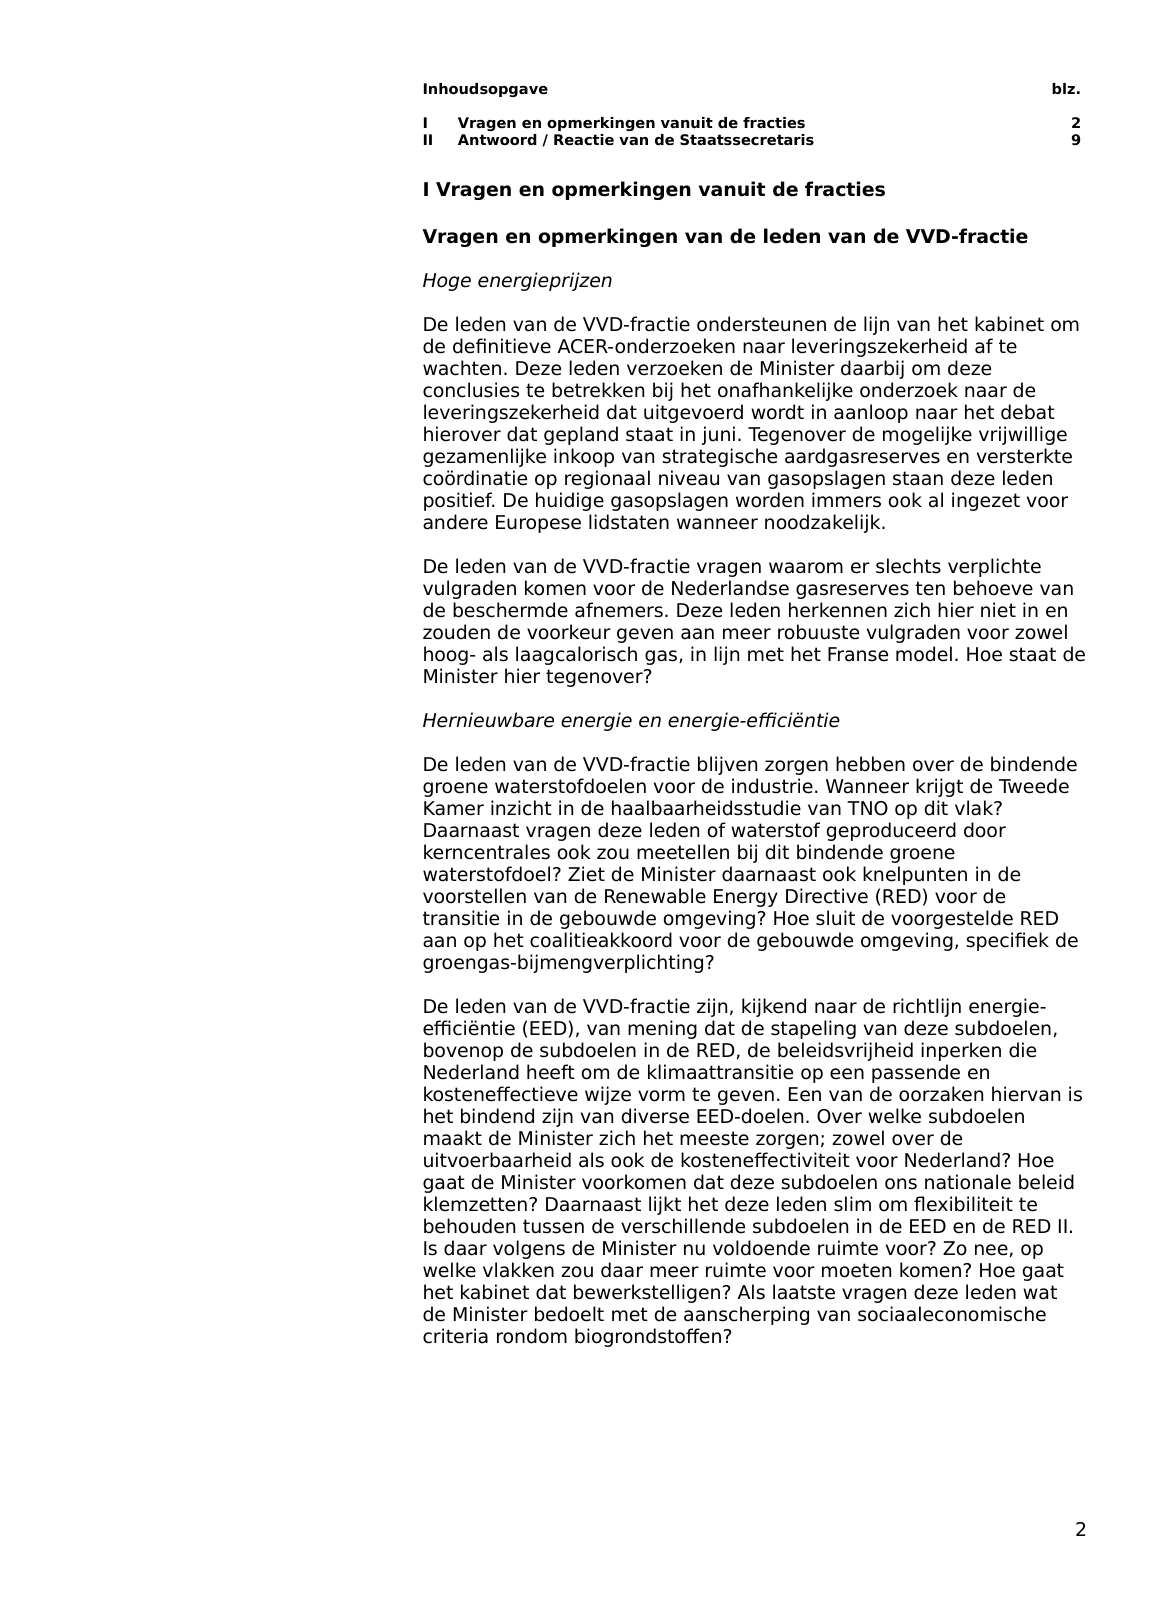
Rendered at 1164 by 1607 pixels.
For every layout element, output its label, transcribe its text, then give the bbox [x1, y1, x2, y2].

subtitle Hoge energieprijzen [422, 270, 1087, 292]
table_cell [422, 98, 452, 115]
table_cell 9 [1028, 132, 1087, 149]
table_cell Vragen en opmerkingen vanuit de fracties [452, 115, 1028, 132]
text De leden van de VVD-fractie vragen waarom er slechts verplichte vulgraden komen voor de Nederlandse gasreserves ten behoeve van de beschermde afnemers. Deze leden herkennen zich hier niet in en zouden de voorkeur geven aan meer robuuste vulgraden voor zowel hoog- als laagcalorisch gas, in lijn met het Franse model. Hoe staat de Minister hier tegenover? [422, 556, 1087, 688]
table_cell 2 [1028, 115, 1087, 132]
table_cell [452, 98, 1028, 115]
table_cell [1028, 98, 1087, 115]
text De leden van de VVD-fractie blijven zorgen hebben over de bindende groene waterstofdoelen voor de industrie. Wanneer krijgt de Tweede Kamer inzicht in de haalbaarheidsstudie van TNO op dit vlak? Daarnaast vragen deze leden of waterstof geproduceerd door kerncentrales ook zou meetellen bij dit bindende groene waterstofdoel? Ziet de Minister daarnaast ook knelpunten in de voorstellen van de Renewable Energy Directive (RED) voor de transitie in de gebouwde omgeving? Hoe sluit de voorgestelde RED aan op het coalitieakkoord voor de gebouwde omgeving, specifiek de groengas-bijmengverplichting? [422, 754, 1087, 974]
text De leden van de VVD-fractie zijn, kijkend naar de richtlijn energie-efficiëntie (EED), van mening dat de stapeling van deze subdoelen, bovenop de subdoelen in de RED, de beleidsvrijheid inperken die Nederland heeft om de klimaattransitie op een passende en kosteneffectieve wijze vorm te geven. Een van de oorzaken hiervan is het bindend zijn van diverse EED-doelen. Over welke subdoelen maakt de Minister zich het meeste zorgen; zowel over de uitvoerbaarheid als ook de kosteneffectiviteit voor Nederland? Hoe gaat de Minister voorkomen dat deze subdoelen ons nationale beleid klemzetten? Daarnaast lijkt het deze leden slim om flexibiliteit te behouden tussen de verschillende subdoelen in de EED en de RED II. Is daar volgens de Minister nu voldoende ruimte voor? Zo nee, op welke vlakken zou daar meer ruimte voor moeten komen? Hoe gaat het kabinet dat bewerkstelligen? Als laatste vragen deze leden wat de Minister bedoelt met de aanscherping van sociaaleconomische criteria rondom biogrondstoffen? [422, 996, 1087, 1348]
subtitle Vragen en opmerkingen van de leden van de VVD-fractie [422, 226, 1087, 248]
table_cell II [422, 132, 452, 149]
table_cell Antwoord / Reactie van de Staatssecretaris [452, 132, 1028, 149]
subtitle Hernieuwbare energie en energie-efficiëntie [422, 710, 1087, 732]
table_header Inhoudsopgave [422, 81, 1028, 98]
table_cell I [422, 115, 452, 132]
subtitle I Vragen en opmerkingen vanuit de fracties [422, 179, 1087, 201]
text De leden van de VVD-fractie ondersteunen de lijn van het kabinet om de definitieve ACER-onderzoeken naar leveringszekerheid af te wachten. Deze leden verzoeken de Minister daarbij om deze conclusies te betrekken bij het onafhankelijke onderzoek naar de leveringszekerheid dat uitgevoerd wordt in aanloop naar het debat hierover dat gepland staat in juni. Tegenover de mogelijke vrijwillige gezamenlijke inkoop van strategische aardgasreserves en versterkte coördinatie op regionaal niveau van gasopslagen staan deze leden positief. De huidige gasopslagen worden immers ook al ingezet voor andere Europese lidstaten wanneer noodzakelijk. [422, 314, 1087, 534]
table_header blz. [1028, 81, 1087, 98]
